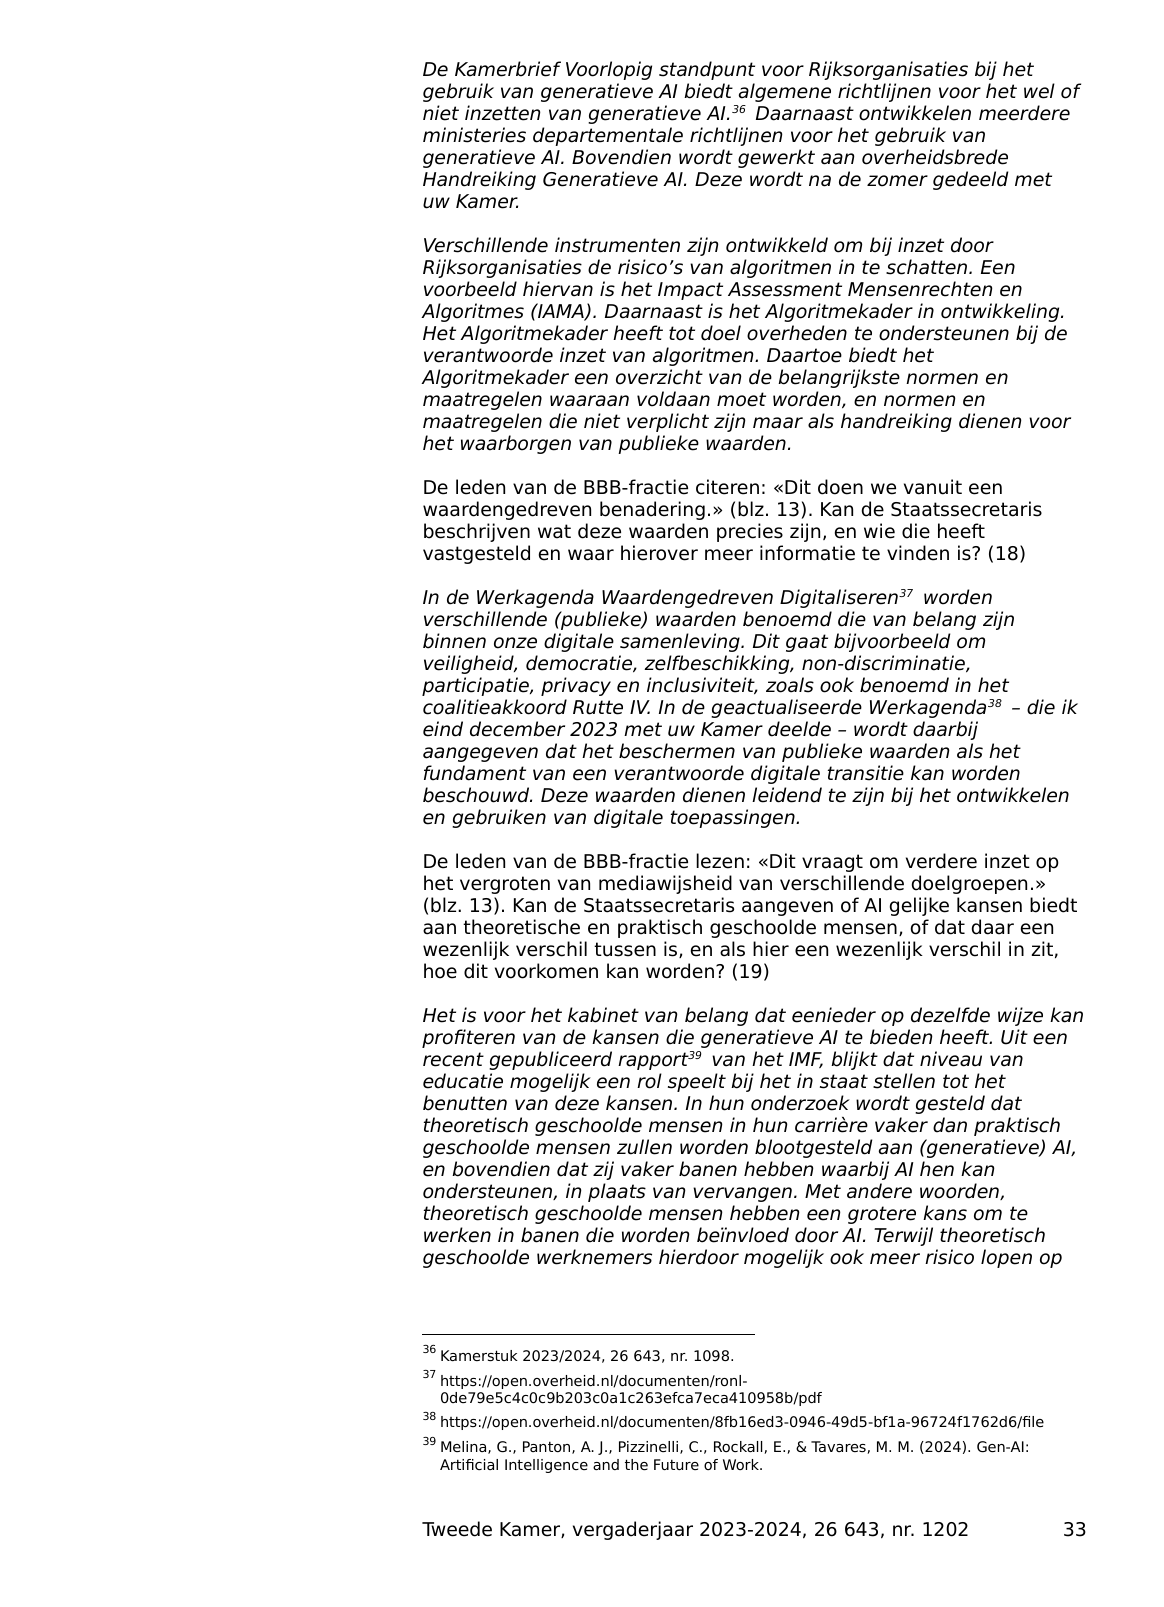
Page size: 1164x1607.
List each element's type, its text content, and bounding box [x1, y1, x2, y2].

text In de Werkagenda Waardengedreven Digitaliseren worden verschillende (publieke) waarden benoemd die van belang zijn binnen onze digitale samenleving. Dit gaat bijvoorbeeld om veiligheid, democratie, zelfbeschikking, non-discriminatie, participatie, privacy en inclusiviteit, zoals ook benoemd in het coalitieakkoord Rutte IV. In de geactualiseerde Werkagenda – die ik eind december 2023 met uw Kamer deelde – wordt daarbij aangegeven dat het beschermen van publieke waarden als het fundament van een verantwoorde digitale transitie kan worden beschouwd. Deze waarden dienen leidend te zijn bij het ontwikkelen en gebruiken van digitale toepassingen. [422, 587, 1087, 829]
text Kamerstuk 2023/2024, 26 643, nr. 1098. [422, 1343, 1087, 1366]
text Melina, G., Panton, A. J., Pizzinelli, C., Rockall, E., & Tavares, M. M. (2024). Gen-AI: Artificial Intelligence and the Future of Work. [422, 1435, 1087, 1474]
text https://open.overheid.nl/documenten/ronl-0de79e5c4c0c9b203c0a1c263efca7eca410958b/pdf [422, 1368, 1087, 1407]
text Verschillende instrumenten zijn ontwikkeld om bij inzet door Rijksorganisaties de risico’s van algoritmen in te schatten. Een voorbeeld hiervan is het Impact Assessment Mensenrechten en Algoritmes (IAMA). Daarnaast is het Algoritmekader in ontwikkeling. Het Algoritmekader heeft tot doel overheden te ondersteunen bij de verantwoorde inzet van algoritmen. Daartoe biedt het Algoritmekader een overzicht van de belangrijkste normen en maatregelen waaraan voldaan moet worden, en normen en maatregelen die niet verplicht zijn maar als handreiking dienen voor het waarborgen van publieke waarden. [422, 235, 1087, 455]
text De leden van de BBB-fractie lezen: «Dit vraagt om verdere inzet op het vergroten van mediawijsheid van verschillende doelgroepen.» (blz. 13). Kan de Staatssecretaris aangeven of AI gelijke kansen biedt aan theoretische en praktisch geschoolde mensen, of dat daar een wezenlijk verschil tussen is, en als hier een wezenlijk verschil in zit, hoe dit voorkomen kan worden? (19) [422, 851, 1087, 983]
text De leden van de BBB-fractie citeren: «Dit doen we vanuit een waardengedreven benadering.» (blz. 13). Kan de Staatssecretaris beschrijven wat deze waarden precies zijn, en wie die heeft vastgesteld en waar hierover meer informatie te vinden is? (18) [422, 477, 1087, 565]
text Het is voor het kabinet van belang dat eenieder op dezelfde wijze kan profiteren van de kansen die generatieve AI te bieden heeft. Uit een recent gepubliceerd rapport van het IMF, blijkt dat niveau van educatie mogelijk een rol speelt bij het in staat stellen tot het benutten van deze kansen. In hun onderzoek wordt gesteld dat theoretisch geschoolde mensen in hun carrière vaker dan praktisch geschoolde mensen zullen worden blootgesteld aan (generatieve) AI, en bovendien dat zij vaker banen hebben waarbij AI hen kan ondersteunen, in plaats van vervangen. Met andere woorden, theoretisch geschoolde mensen hebben een grotere kans om te werken in banen die worden beïnvloed door AI. Terwijl theoretisch geschoolde werknemers hierdoor mogelijk ook meer risico lopen op [422, 1005, 1087, 1269]
text https://open.overheid.nl/documenten/8fb16ed3-0946-49d5-bf1a-96724f1762d6/file [422, 1410, 1087, 1432]
text De Kamerbrief Voorlopig standpunt voor Rijksorganisaties bij het gebruik van generatieve AI biedt algemene richtlijnen voor het wel of niet inzetten van generatieve AI. Daarnaast ontwikkelen meerdere ministeries departementale richtlijnen voor het gebruik van generatieve AI. Bovendien wordt gewerkt aan overheidsbrede Handreiking Generatieve AI. Deze wordt na de zomer gedeeld met uw Kamer. [422, 59, 1087, 213]
